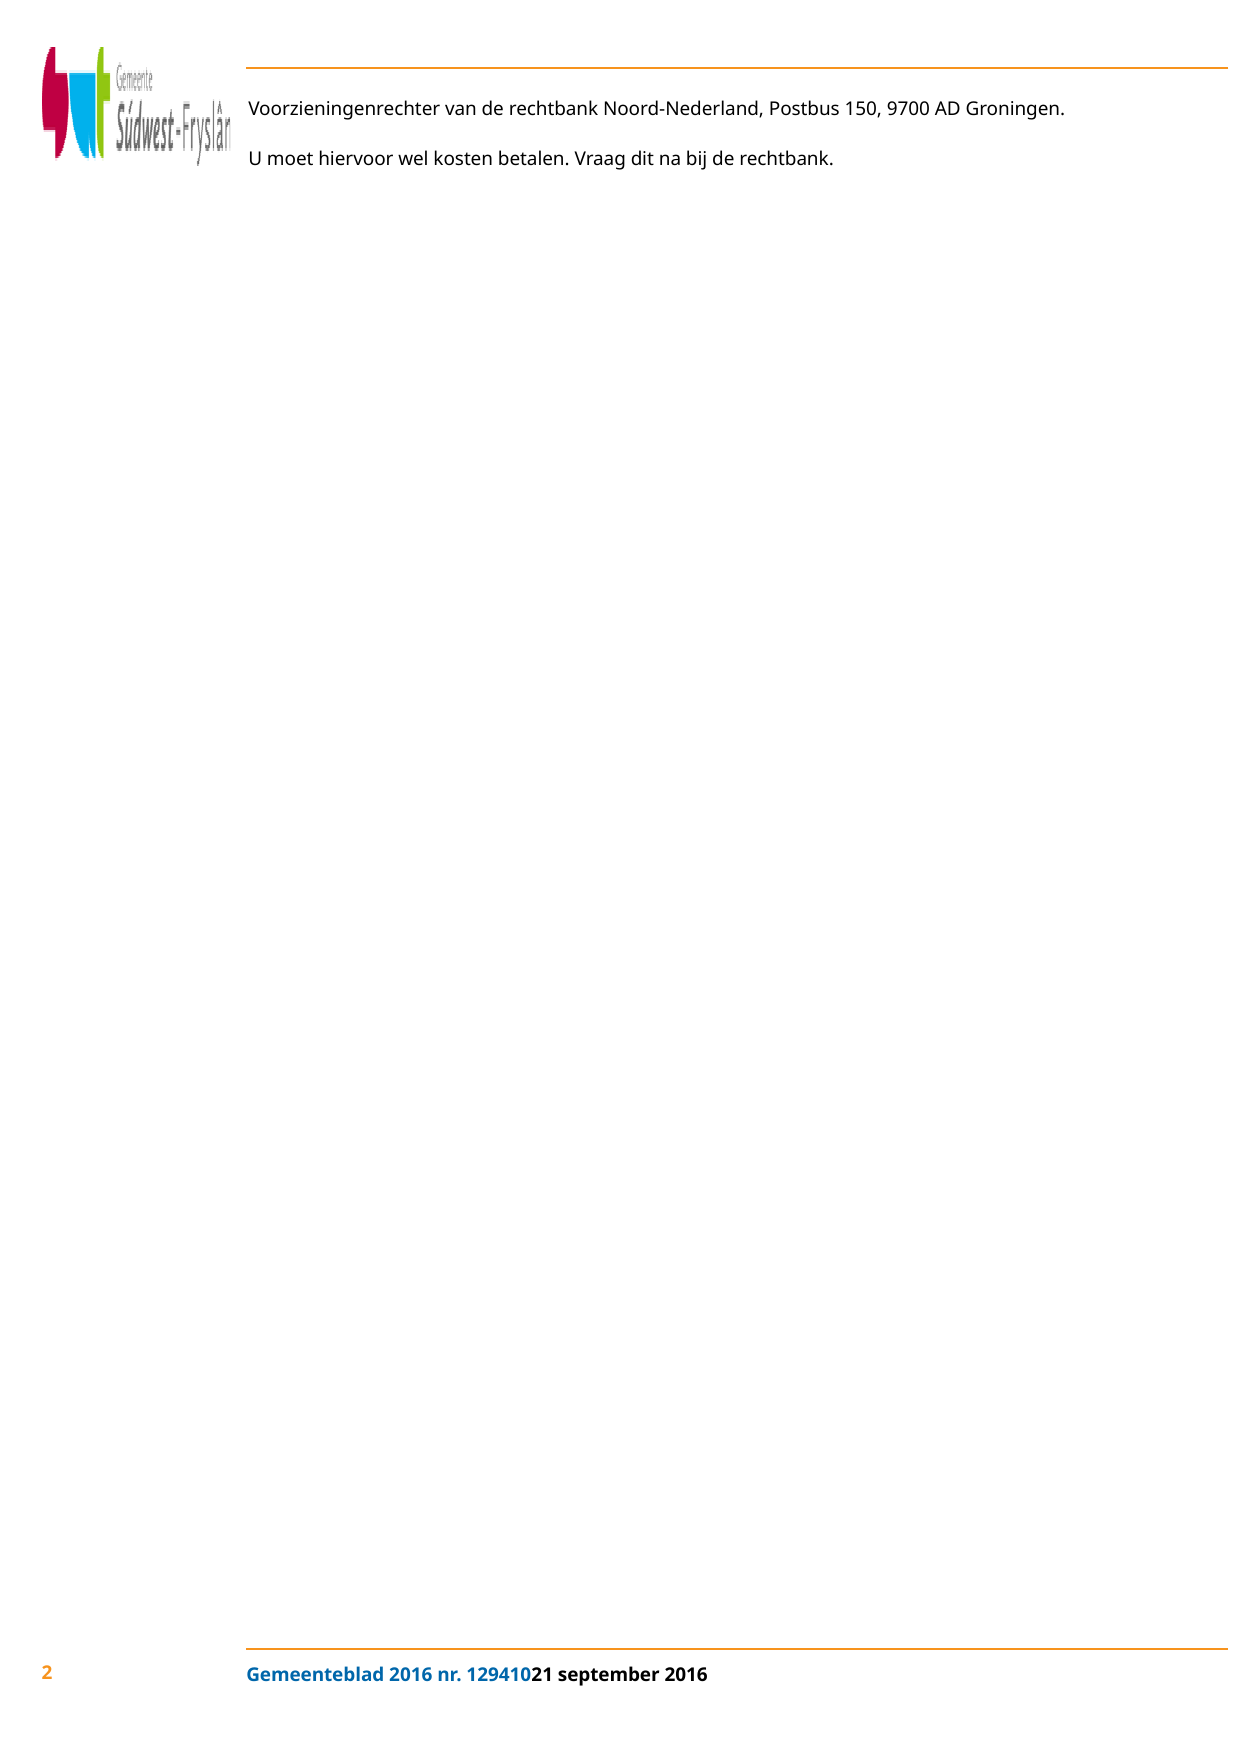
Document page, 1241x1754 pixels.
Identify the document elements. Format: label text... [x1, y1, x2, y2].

text Voorzieningenrechter van de rechtbank Noord-Nederland, Postbus 150, 9700 AD Groningen. [248, 95, 1152, 121]
text U moet hiervoor wel kosten betalen. Vraag dit na bij de rechtbank. [248, 145, 1152, 171]
picture [41, 47, 231, 172]
